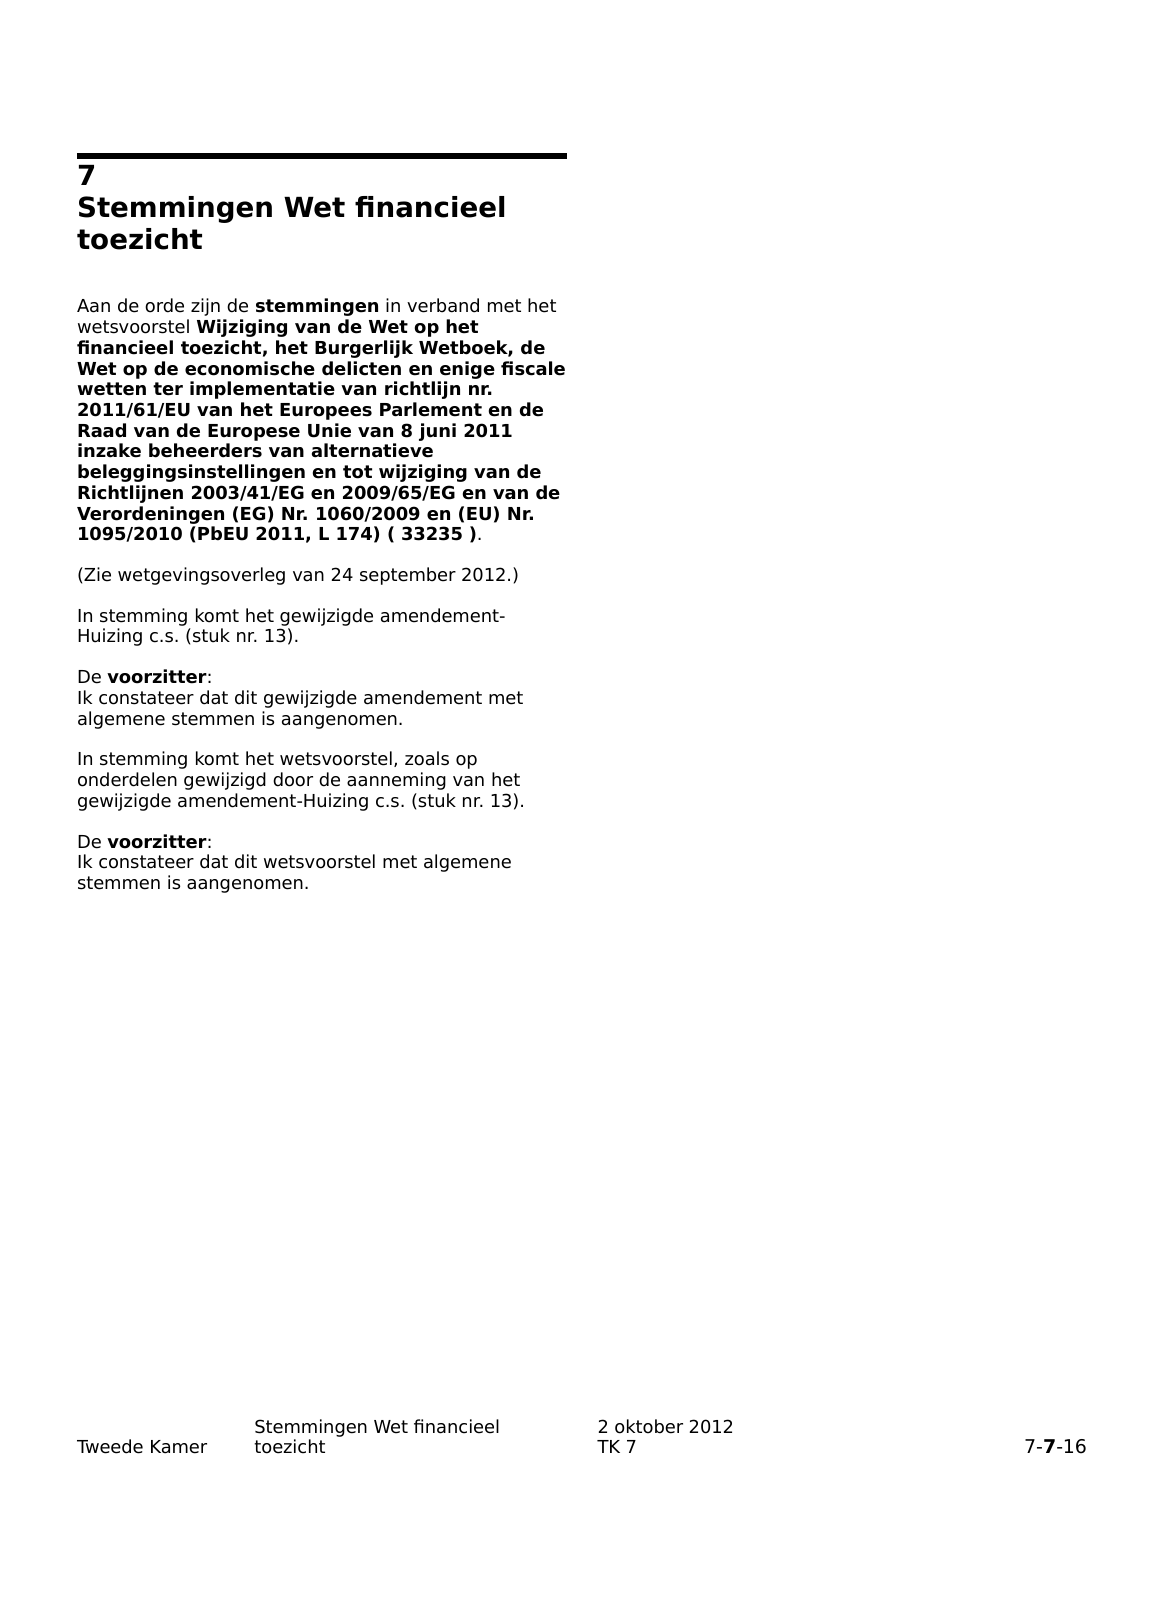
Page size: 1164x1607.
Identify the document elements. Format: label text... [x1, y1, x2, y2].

text (Zie wetgevingsoverleg van 24 september 2012.) [77, 565, 567, 586]
text In stemming komt het gewijzigde amendement-Huizing c.s. (stuk nr. 13). [77, 606, 567, 647]
title 7 Stemmingen Wet financieel toezicht [77, 159, 567, 256]
text In stemming komt het wetsvoorstel, zoals op onderdelen gewijzigd door de aanneming van het gewijzigde amendement-Huizing c.s. (stuk nr. 13). [77, 749, 567, 811]
text Ik constateer dat dit wetsvoorstel met algemene stemmen is aangenomen. [77, 852, 567, 894]
text Ik constateer dat dit gewijzigde amendement met algemene stemmen is aangenomen. [77, 688, 567, 729]
text De voorzitter: [77, 667, 567, 688]
text De voorzitter: [77, 831, 567, 852]
text Aan de orde zijn de stemmingen in verband met het wetsvoorstel Wijziging van de Wet op het financieel toezicht, het Burgerlijk Wetboek, de Wet op de economische delicten en enige fiscale wetten ter implementatie van richtlijn nr. 2011/61/EU van het Europees Parlement en de Raad van de Europese Unie van 8 juni 2011 inzake beheerders van alternatieve beleggingsinstellingen en tot wijziging van de Richtlijnen 2003/41/EG en 2009/65/EG en van de Verordeningen (EG) Nr. 1060/2009 en (EU) Nr. 1095/2010 (PbEU 2011, L 174) ( 33235 ). [77, 296, 567, 545]
